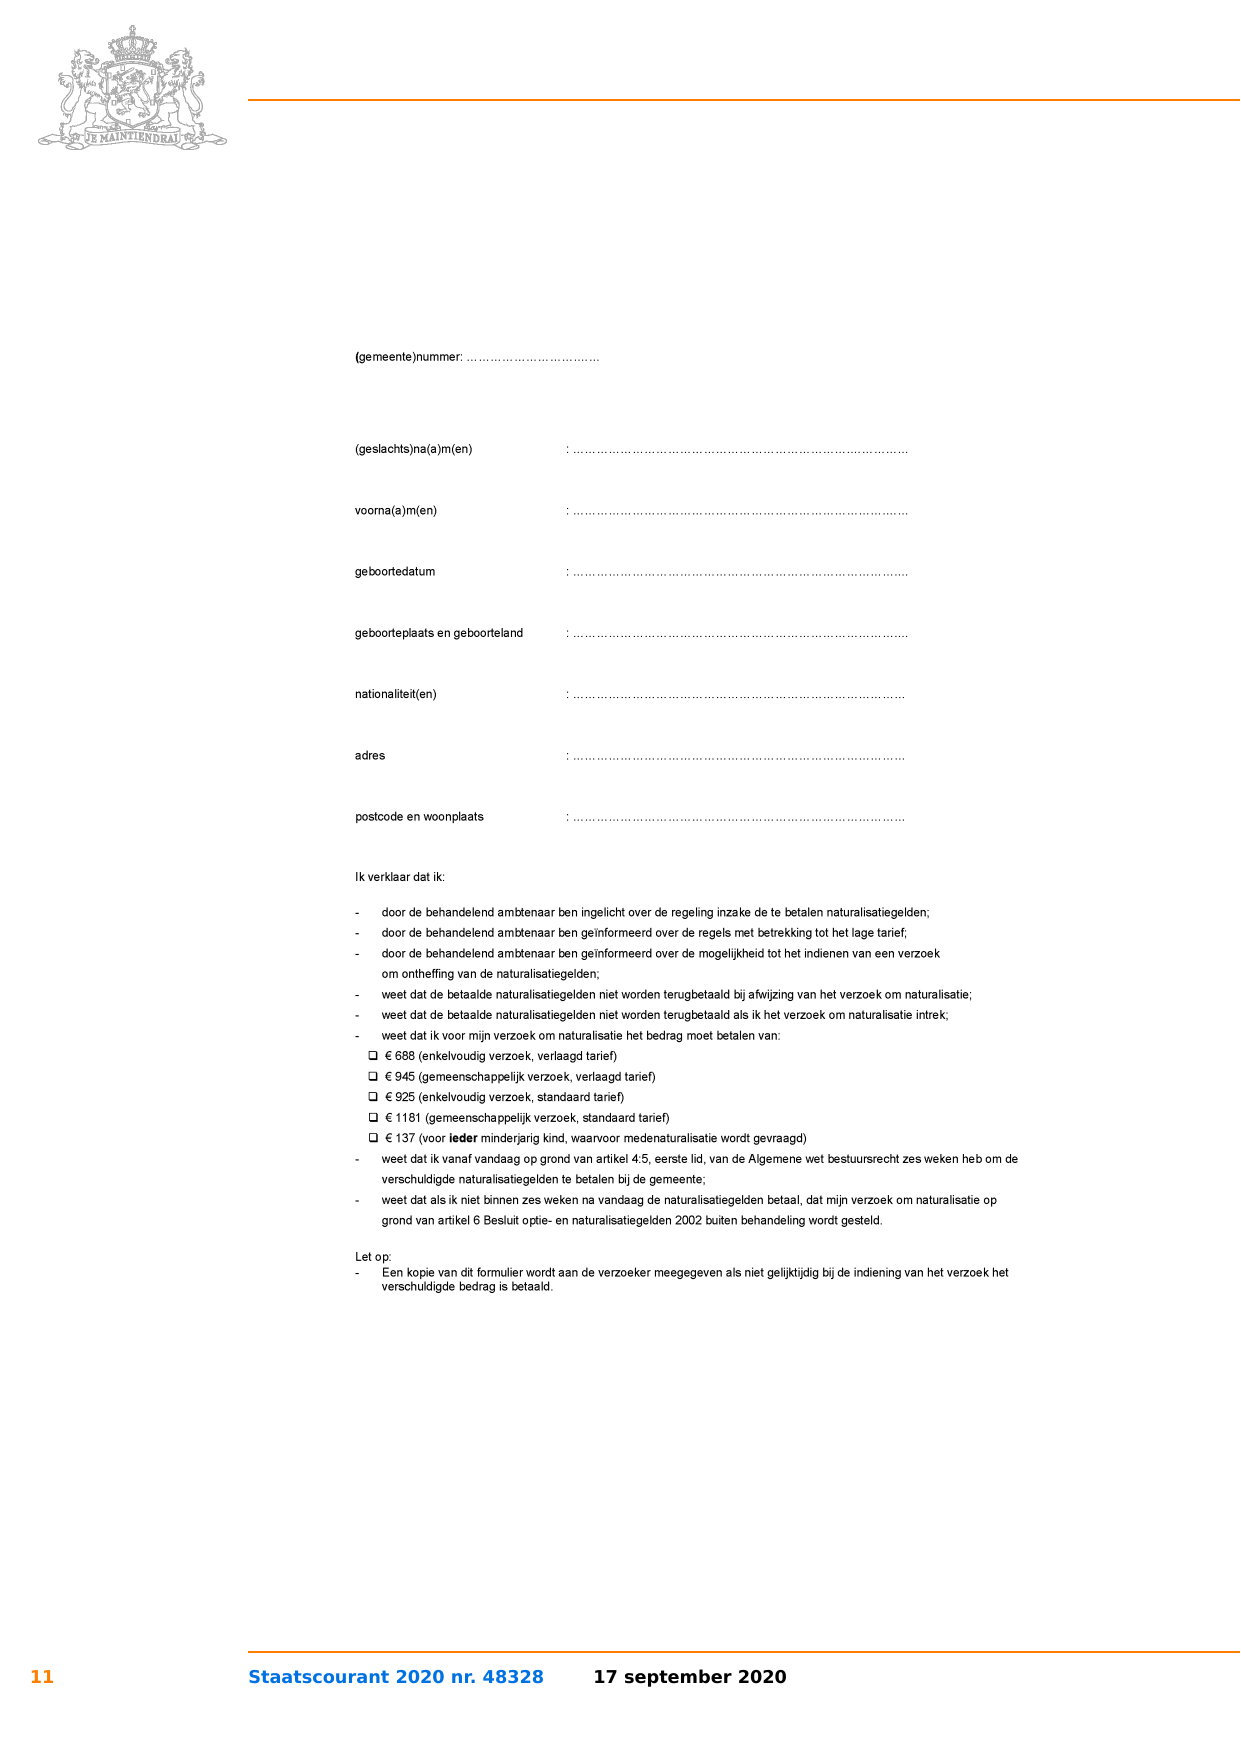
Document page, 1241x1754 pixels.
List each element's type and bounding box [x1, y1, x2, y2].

picture [248, 151, 1134, 1404]
picture [38, 25, 227, 150]
